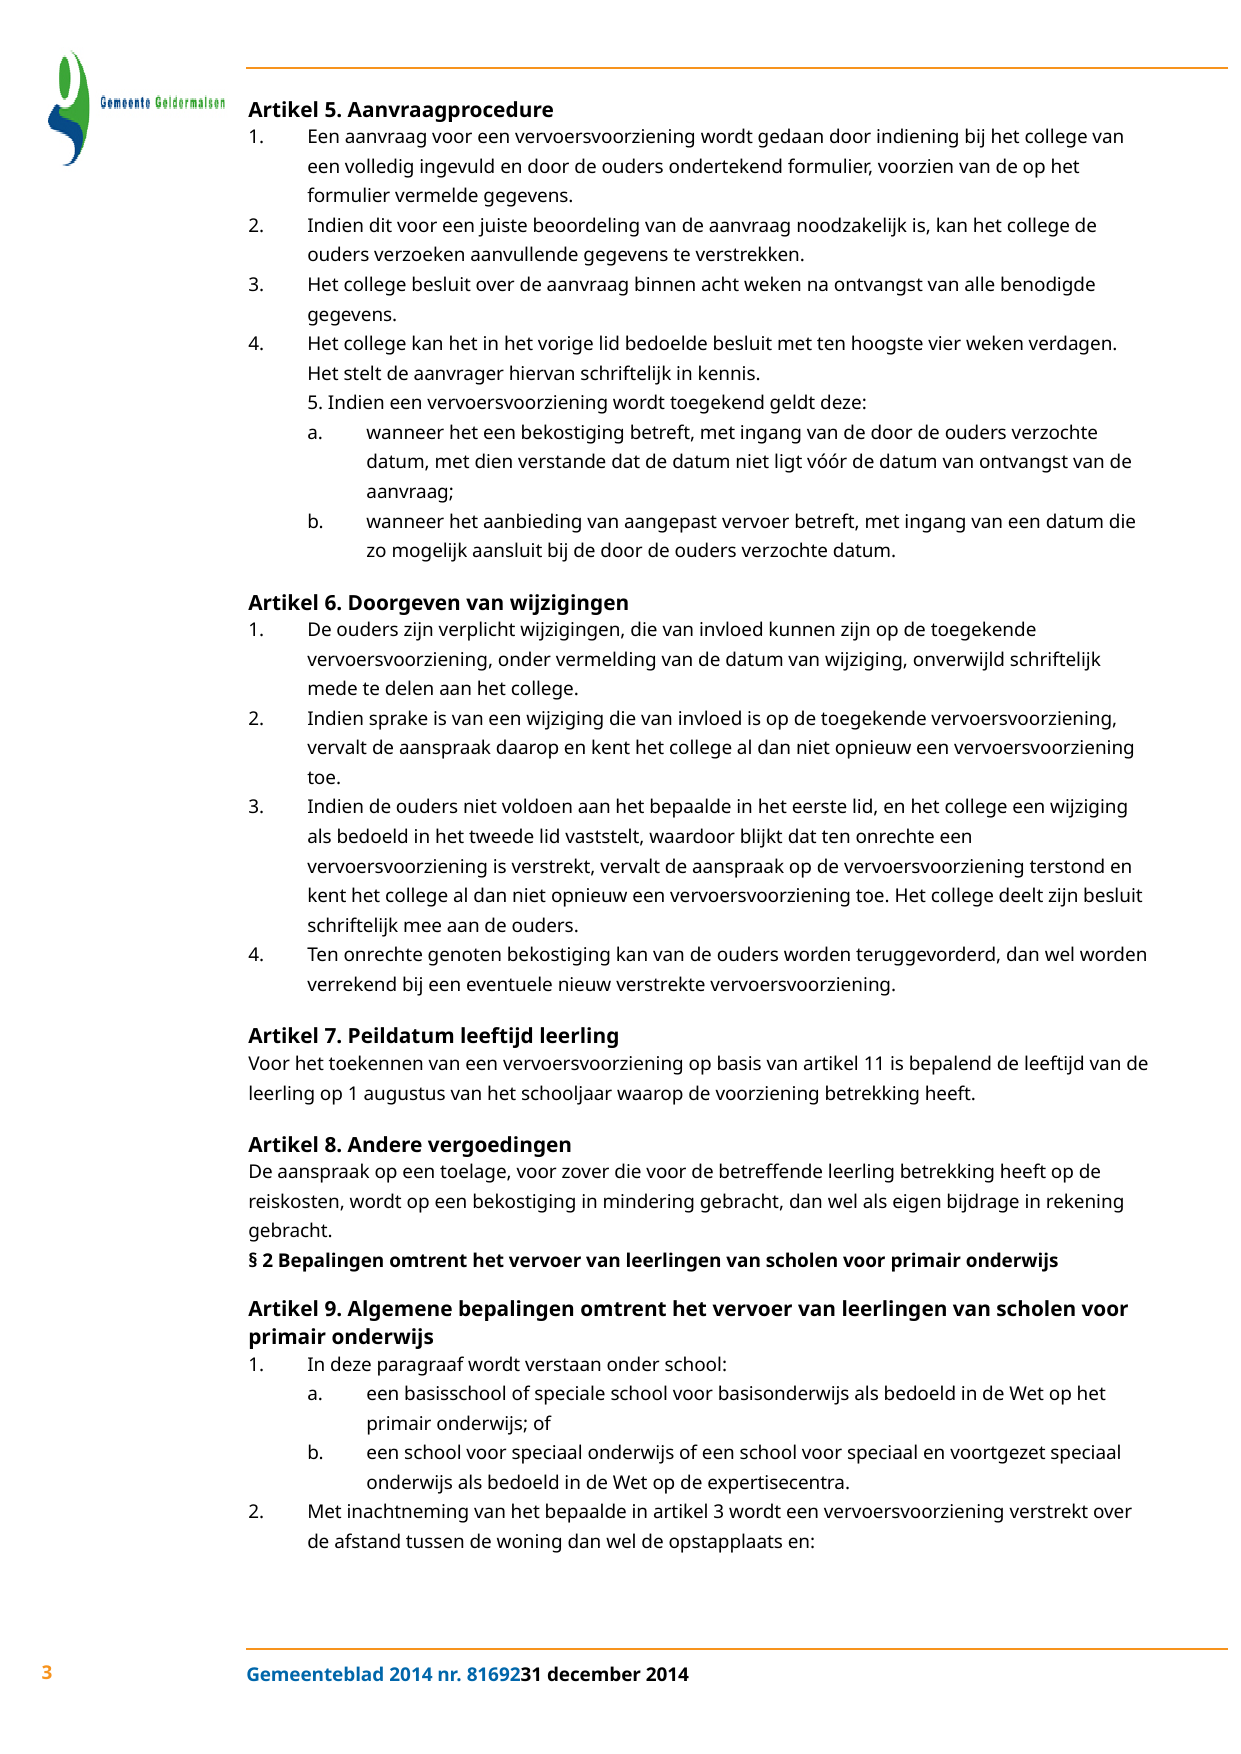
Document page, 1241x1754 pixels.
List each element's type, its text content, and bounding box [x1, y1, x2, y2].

list Indien dit voor een juiste beoordeling van de aanvraag noodzakelijk is, kan het college de ouders verzoeken aanvullende gegevens te verstrekken. [248, 212, 1152, 267]
text § 2 Bepalingen omtrent het vervoer van leerlingen van scholen voor primair onderwijs [248, 1247, 1152, 1273]
text Artikel 8. Andere vergoedingen [248, 1130, 1152, 1158]
list Ten onrechte genoten bekostiging kan van de ouders worden teruggevorderd, dan wel worden verrekend bij een eventuele nieuw verstrekte vervoersvoorziening. [248, 942, 1152, 997]
list De ouders zijn verplicht wijzigingen, die van invloed kunnen zijn op de toegekende vervoersvoorziening, onder vermelding van de datum van wijziging, onverwijld schriftelijk mede te delen aan het college. [248, 616, 1152, 701]
list een basisschool of speciale school voor basisonderwijs als bedoeld in de Wet op het primair onderwijs; of [307, 1380, 1152, 1436]
text Artikel 6. Doorgeven van wijzigingen [248, 588, 1152, 616]
list een school voor speciaal onderwijs of een school voor speciaal en voortgezet speciaal onderwijs als bedoeld in de Wet op de expertisecentra. [307, 1439, 1152, 1495]
list wanneer het een bekostiging betreft, met ingang van de door de ouders verzochte datum, met dien verstande dat de datum niet ligt vóór de datum van ontvangst van de aanvraag; [307, 419, 1152, 504]
list wanneer het aanbieding van aangepast vervoer betreft, met ingang van een datum die zo mogelijk aansluit bij de door de ouders verzochte datum. [307, 508, 1152, 563]
list Indien de ouders niet voldoen aan het bepaalde in het eerste lid, en het college een wijziging als bedoeld in het tweede lid vaststelt, waardoor blijkt dat ten onrechte een vervoersvoorziening is verstrekt, vervalt de aanspraak op de vervoersvoorziening terstond en kent het college al dan niet opnieuw een vervoersvoorziening toe. Het college deelt zijn besluit schriftelijk mee aan de ouders. [248, 794, 1152, 938]
text De aanspraak op een toelage, voor zover die voor de betreffende leerling betrekking heeft op de reiskosten, wordt op een bekostiging in mindering gebracht, dan wel als eigen bijdrage in rekening gebracht. [248, 1158, 1152, 1243]
list Het college besluit over de aanvraag binnen acht weken na ontvangst van alle benodigde gegevens. [248, 271, 1152, 326]
list Een aanvraag voor een vervoersvoorziening wordt gedaan door indiening bij het college van een volledig ingevuld en door de ouders ondertekend formulier, voorzien van de op het formulier vermelde gegevens. [248, 123, 1152, 208]
text Voor het toekennen van een vervoersvoorziening op basis van artikel 11 is bepalend de leeftijd van de leerling op 1 augustus van het schooljaar waarop de voorziening betrekking heeft. [248, 1050, 1152, 1105]
text Artikel 9. Algemene bepalingen omtrent het vervoer van leerlingen van scholen voor primair onderwijs [248, 1294, 1152, 1351]
text Artikel 7. Peildatum leeftijd leerling [248, 1022, 1152, 1050]
picture [41, 47, 231, 172]
list Met inachtneming van het bepaalde in artikel 3 wordt een vervoersvoorziening verstrekt over de afstand tussen de woning dan wel de opstapplaats en: [248, 1499, 1152, 1554]
list In deze paragraaf wordt verstaan onder school: [248, 1351, 1152, 1376]
list 5. Indien een vervoersvoorziening wordt toegekend geldt deze: [248, 389, 1152, 415]
text Artikel 5. Aanvraagprocedure [248, 95, 1152, 123]
list Indien sprake is van een wijziging die van invloed is op de toegekende vervoersvoorziening, vervalt de aanspraak daarop en kent het college al dan niet opnieuw een vervoersvoorziening toe. [248, 705, 1152, 790]
list Het college kan het in het vorige lid bedoelde besluit met ten hoogste vier weken verdagen. Het stelt de aanvrager hiervan schriftelijk in kennis. [248, 330, 1152, 386]
